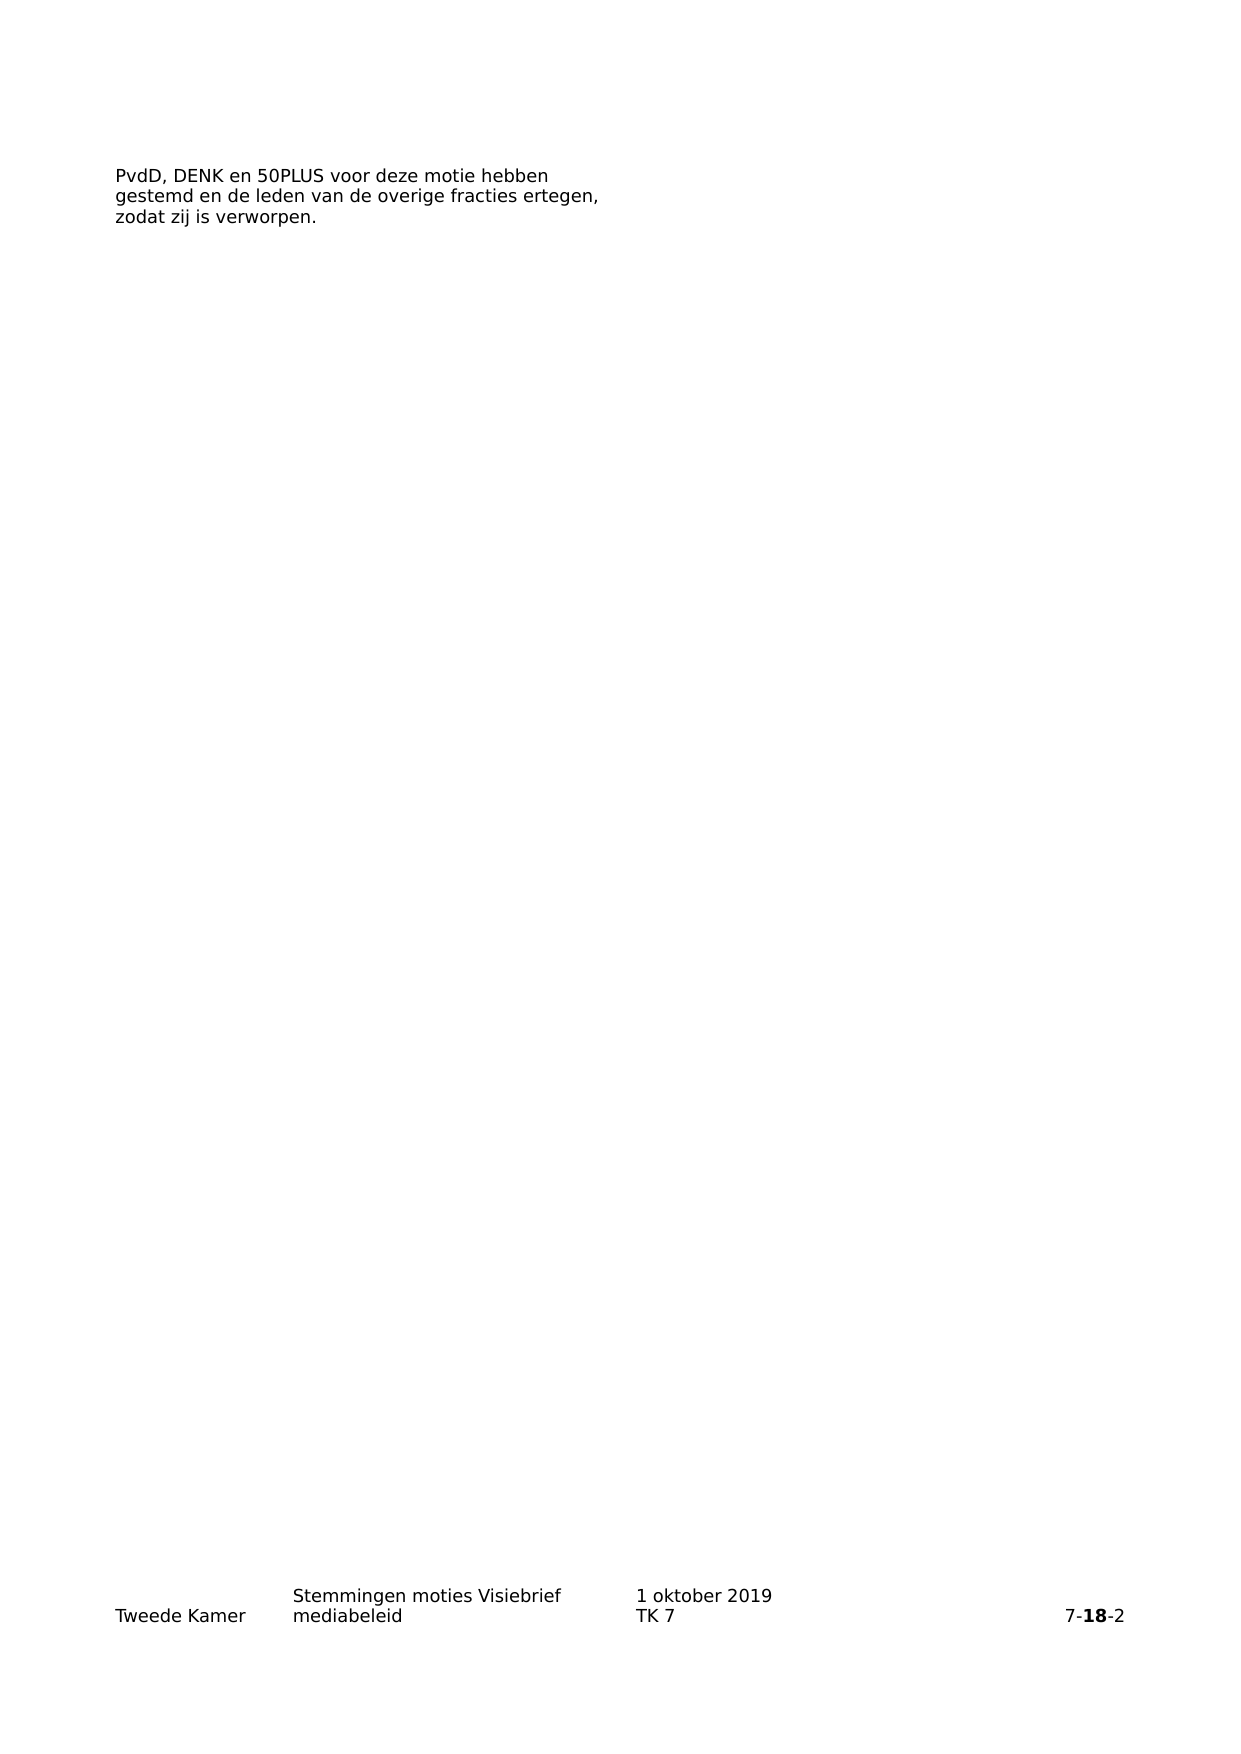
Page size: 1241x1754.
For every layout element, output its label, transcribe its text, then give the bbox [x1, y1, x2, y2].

text PvdD, DENK en 50PLUS voor deze motie hebben gestemd en de leden van de overige fracties ertegen, zodat zij is verworpen. [115, 165, 605, 228]
